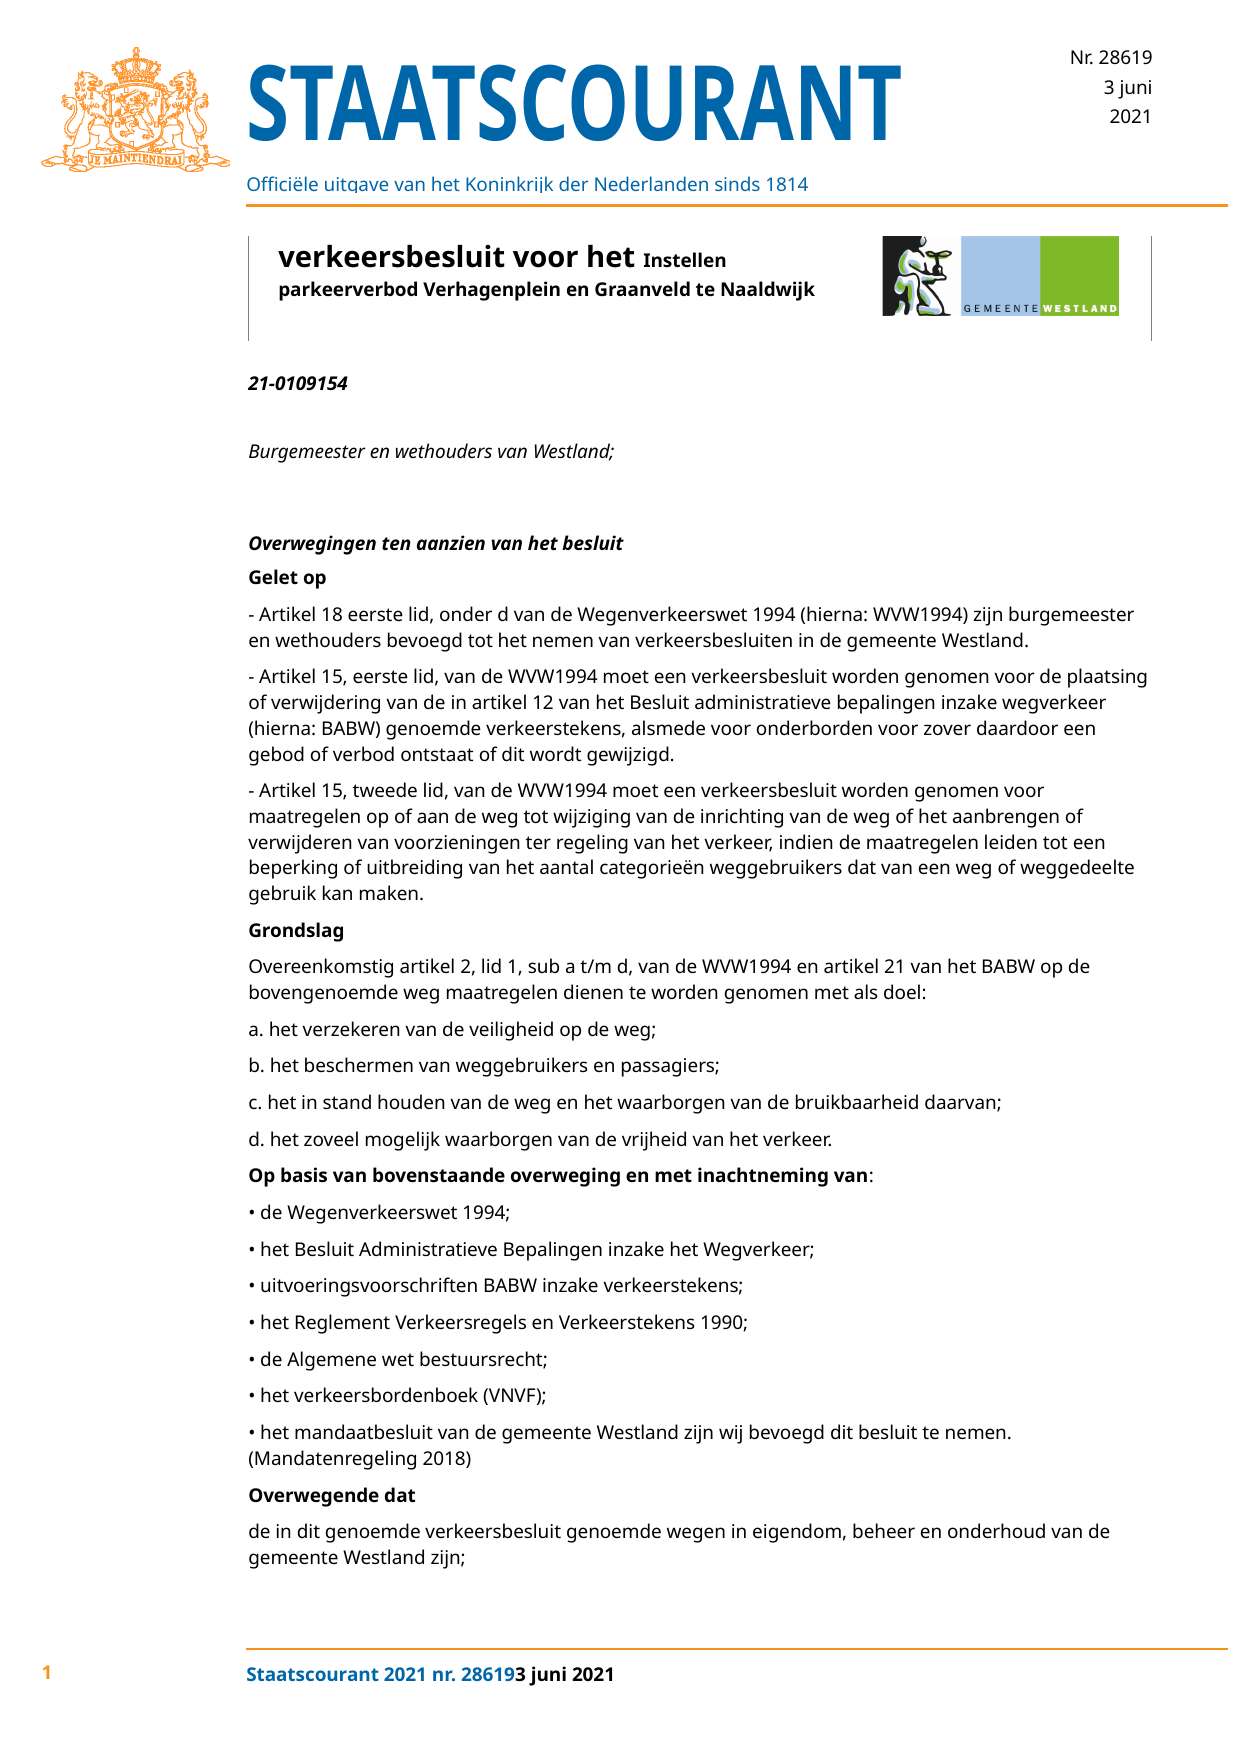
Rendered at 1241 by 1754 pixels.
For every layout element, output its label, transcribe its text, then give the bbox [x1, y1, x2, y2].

text • het Reglement Verkeersregels en Verkeerstekens 1990; [248, 1309, 1152, 1335]
text 21-0109154 [248, 371, 1152, 396]
text d. het zoveel mogelijk waarborgen van de vrijheid van het verkeer. [248, 1126, 1152, 1152]
picture [882, 236, 1119, 316]
text Gelet op [248, 564, 1152, 590]
text Overwegingen ten aanzien van het besluit [248, 530, 1152, 556]
text Overeenkomstig artikel 2, lid 1, sub a t/m d, van de WVW1994 en artikel 21 van het BABW op de bovengenoemde weg maatregelen dienen te worden genomen met als doel: [248, 954, 1152, 1005]
text • het mandaatbesluit van de gemeente Westland zijn wij bevoegd dit besluit te nemen. (Mandatenregeling 2018) [248, 1419, 1152, 1471]
text - Artikel 15, tweede lid, van de WVW1994 moet een verkeersbesluit worden genomen voor maatregelen op of aan de weg tot wijziging van de inrichting van de weg of het aanbrengen of verwijderen van voorzieningen ter regeling van het verkeer, indien de maatregelen leiden tot een beperking of uitbreiding van het aantal categorieën weggebruikers dat van een weg of weggedeelte gebruik kan maken. [248, 777, 1152, 906]
text Op basis van bovenstaande overweging en met inachtneming van: [248, 1163, 1152, 1188]
text • het verkeersbordenboek (VNVF); [248, 1383, 1152, 1408]
text a. het verzekeren van de veiligheid op de weg; [248, 1016, 1152, 1042]
text b. het beschermen van weggebruikers en passagiers; [248, 1053, 1152, 1078]
text Overwegende dat [248, 1482, 1152, 1507]
text • uitvoeringsvoorschriften BABW inzake verkeerstekens; [248, 1273, 1152, 1298]
picture [41, 47, 231, 172]
text Burgemeester en wethouders van Westland; [248, 438, 1152, 464]
text • het Besluit Administratieve Bepalingen inzake het Wegverkeer; [248, 1236, 1152, 1262]
text de in dit genoemde verkeersbesluit genoemde wegen in eigendom, beheer en onderhoud van de gemeente Westland zijn; [248, 1518, 1152, 1570]
table_header [850, 236, 1151, 341]
text • de Algemene wet bestuursrecht; [248, 1346, 1152, 1372]
text • de Wegenverkeerswet 1994; [248, 1199, 1152, 1225]
text - Artikel 18 eerste lid, onder d van de Wegenverkeerswet 1994 (hierna: WVW1994) zijn burgemeester en wethouders bevoegd tot het nemen van verkeersbesluiten in de gemeente Westland. [248, 601, 1152, 653]
text Grondslag [248, 917, 1152, 943]
table_header verkeersbesluit voor het Instellen parkeerverbod Verhagenplein en Graanveld te Naaldwijk [249, 236, 850, 341]
text c. het in stand houden van de weg en het waarborgen van de bruikbaarheid daarvan; [248, 1089, 1152, 1115]
text - Artikel 15, eerste lid, van de WVW1994 moet een verkeersbesluit worden genomen voor de plaatsing of verwijdering van de in artikel 12 van het Besluit administratieve bepalingen inzake wegverkeer (hierna: BABW) genoemde verkeerstekens, alsmede voor onderborden voor zover daardoor een gebod of verbod ontstaat of dit wordt gewijzigd. [248, 663, 1152, 766]
